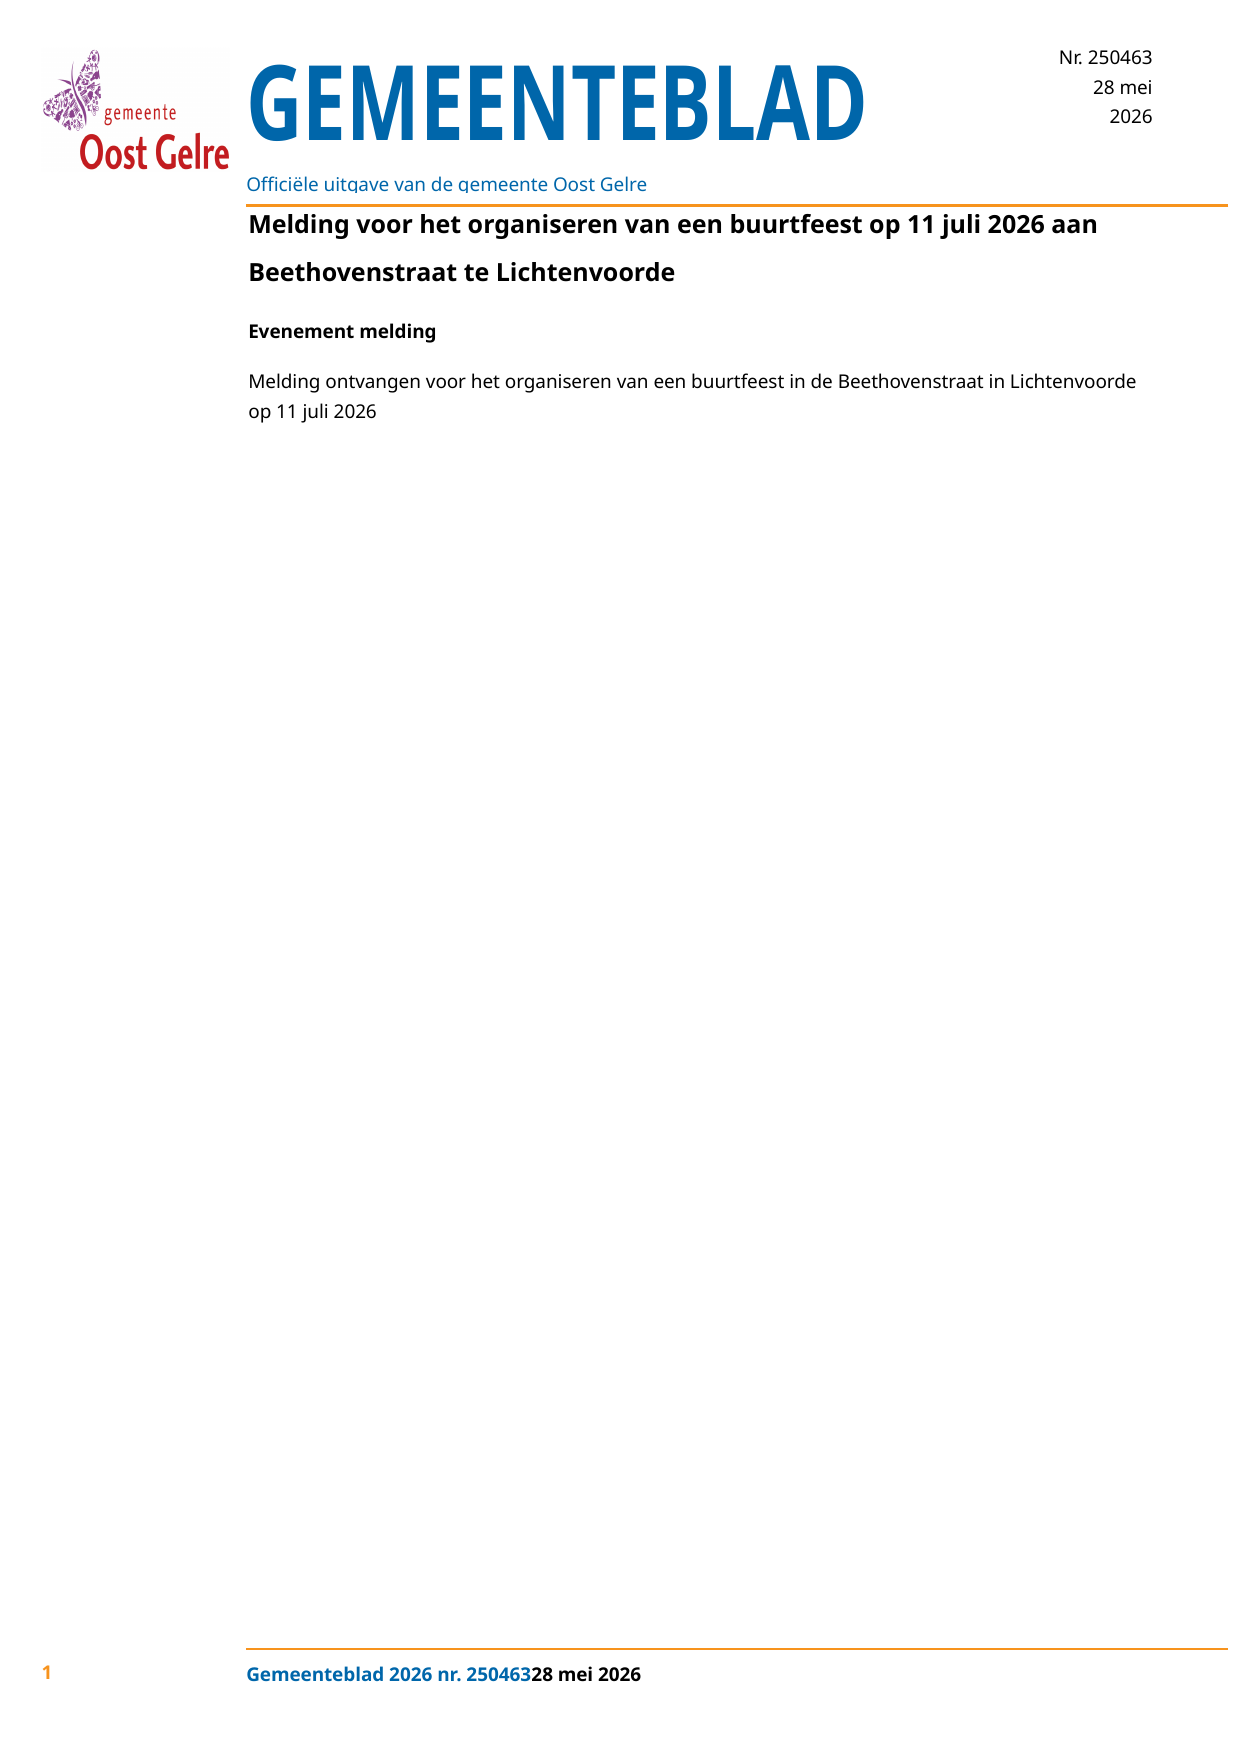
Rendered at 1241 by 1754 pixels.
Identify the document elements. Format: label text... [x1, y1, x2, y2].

picture [41, 47, 231, 172]
text Melding ontvangen voor het organiseren van een buurtfeest in de Beethovenstraat in Lichtenvoorde op 11 juli 2026 [248, 368, 1152, 424]
text Evenement melding [248, 318, 1152, 344]
text Melding voor het organiseren van een buurtfeest op 11 juli 2026 aan Beethovenstraat te Lichtenvoorde [248, 207, 1152, 288]
